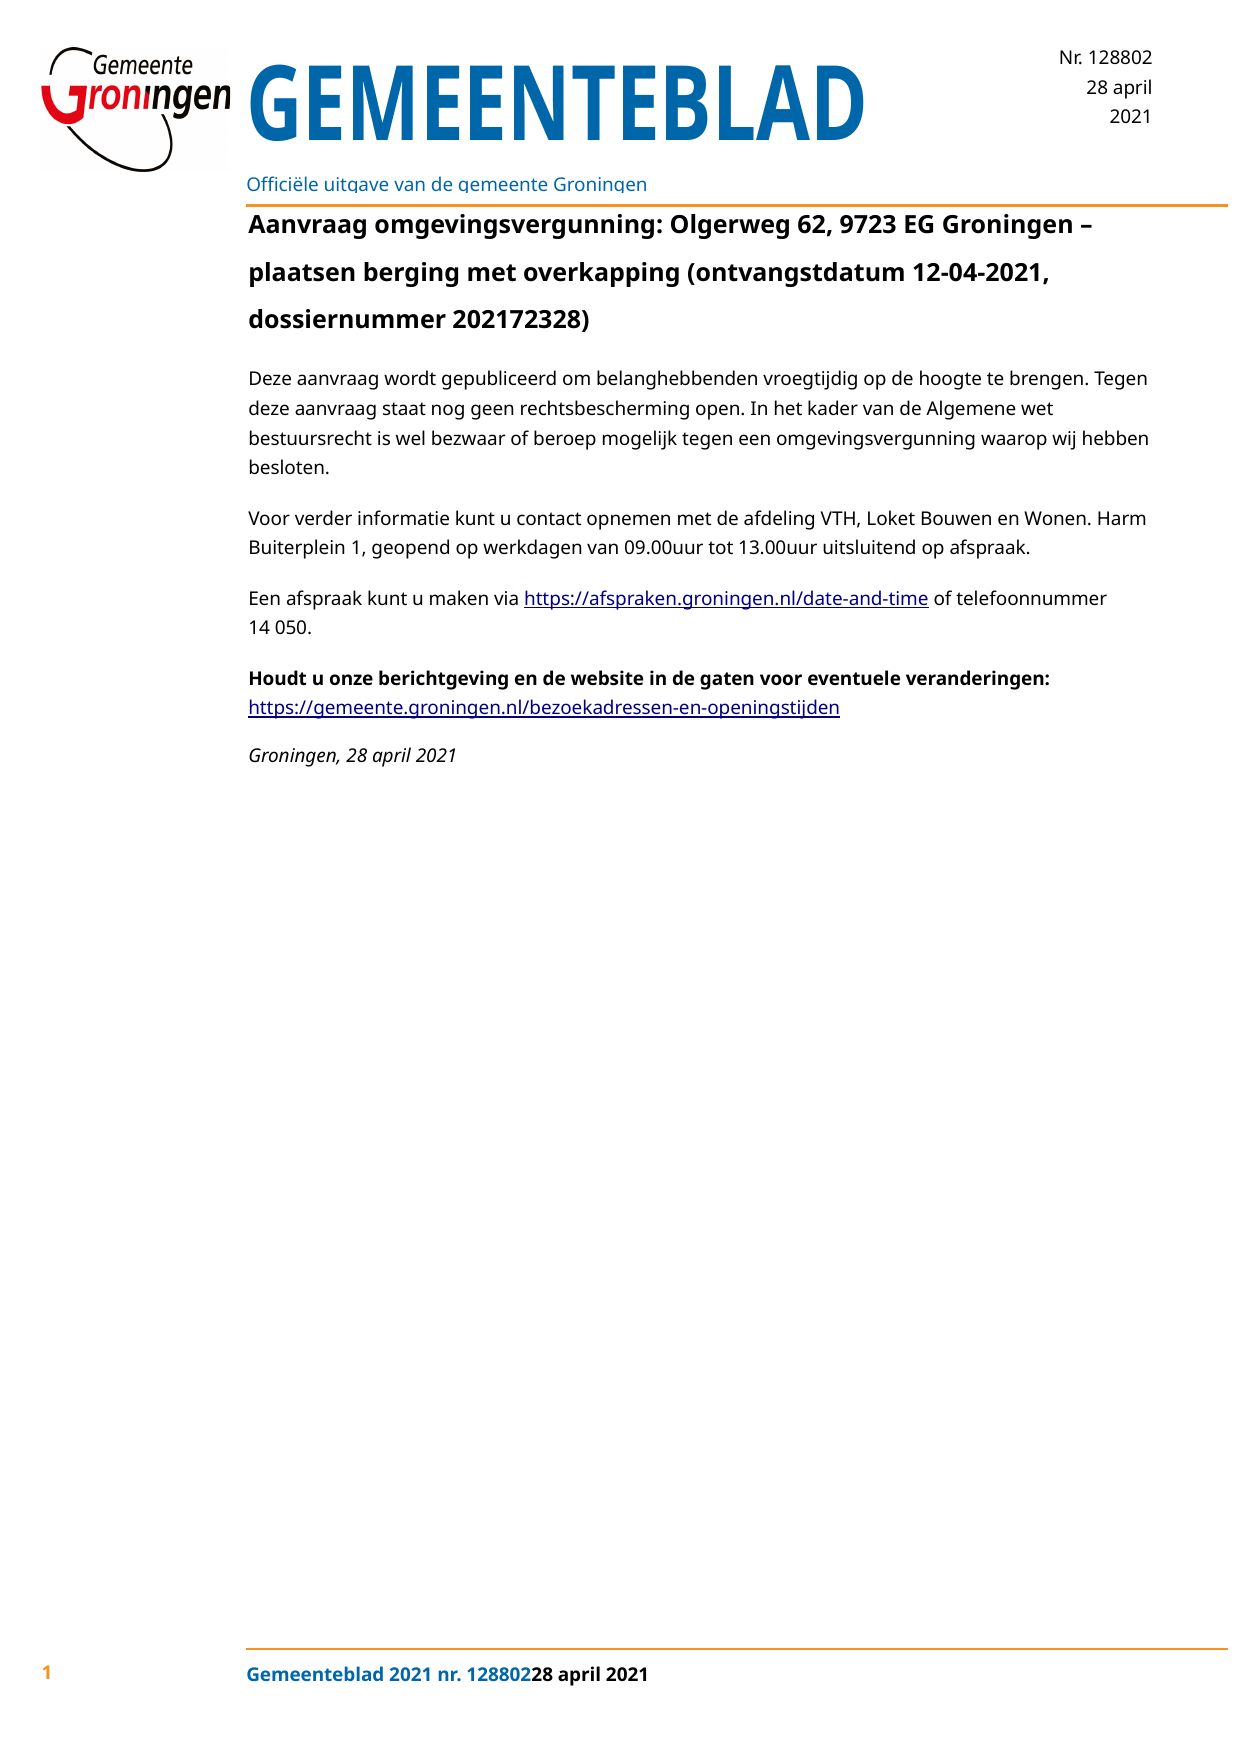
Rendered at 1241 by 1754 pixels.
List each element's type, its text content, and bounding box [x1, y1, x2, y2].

picture [41, 47, 231, 172]
text Voor verder informatie kunt u contact opnemen met de afdeling VTH, Loket Bouwen en Wonen. Harm Buiterplein 1, geopend op werkdagen van 09.00uur tot 13.00uur uitsluitend op afspraak. [248, 505, 1152, 560]
text Groningen, 28 april 2021 [248, 742, 1152, 768]
text Een afspraak kunt u maken via https://afspraken.groningen.nl/date-and-time of telefoonnummer 14 050. [248, 585, 1152, 640]
text Aanvraag omgevingsvergunning: Olgerweg 62, 9723 EG Groningen – plaatsen berging met overkapping (ontvangstdatum 12-04-2021, dossiernummer 202172328) [248, 207, 1152, 336]
text Deze aanvraag wordt gepubliceerd om belanghebbenden vroegtijdig op de hoogte te brengen. Tegen deze aanvraag staat nog geen rechtsbescherming open. In het kader van de Algemene wet bestuursrecht is wel bezwaar of beroep mogelijk tegen een omgevingsvergunning waarop wij hebben besloten. [248, 366, 1152, 480]
text Houdt u onze berichtgeving en de website in de gaten voor eventuele veranderingen: https://gemeente.groningen.nl/bezoekadressen-en-openingstijden [248, 665, 1152, 720]
